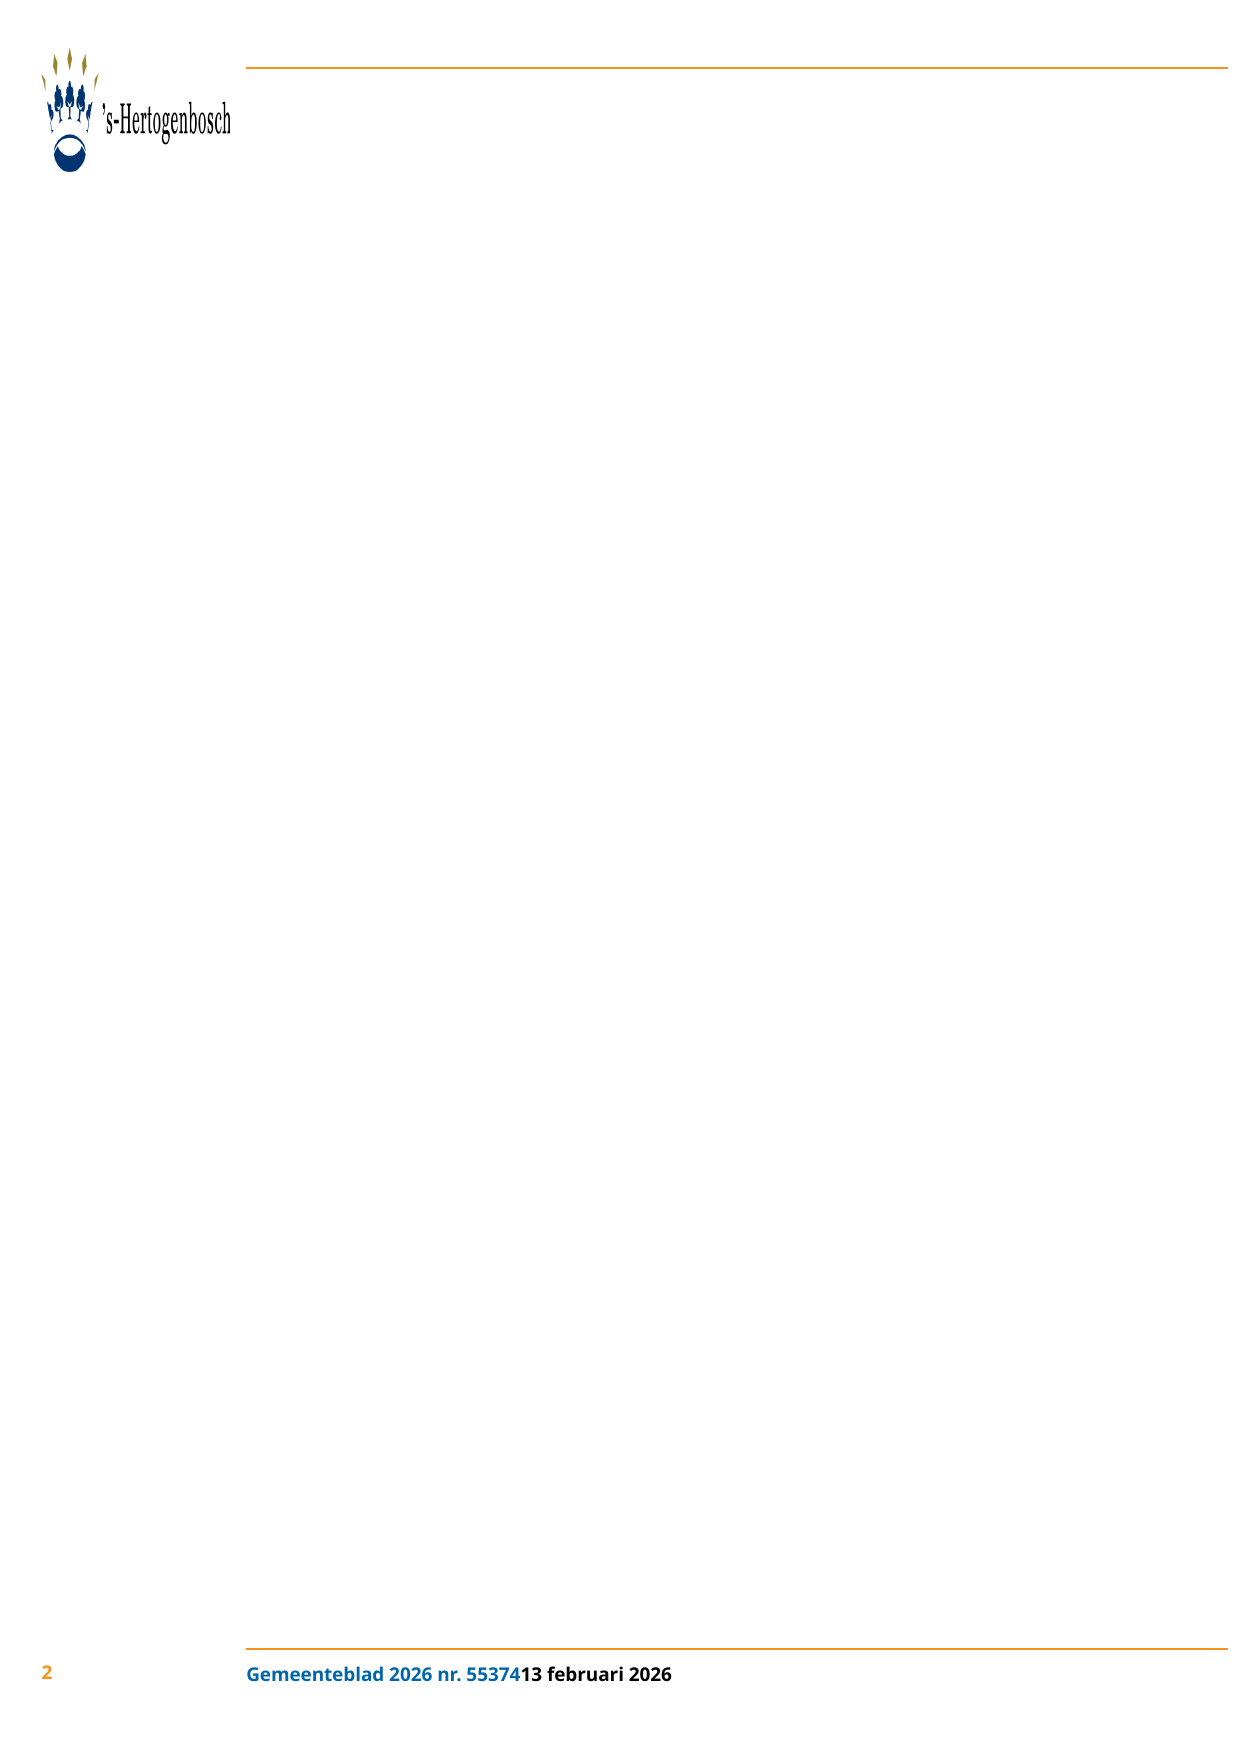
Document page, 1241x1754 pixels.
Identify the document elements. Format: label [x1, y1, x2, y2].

picture [41, 47, 231, 172]
